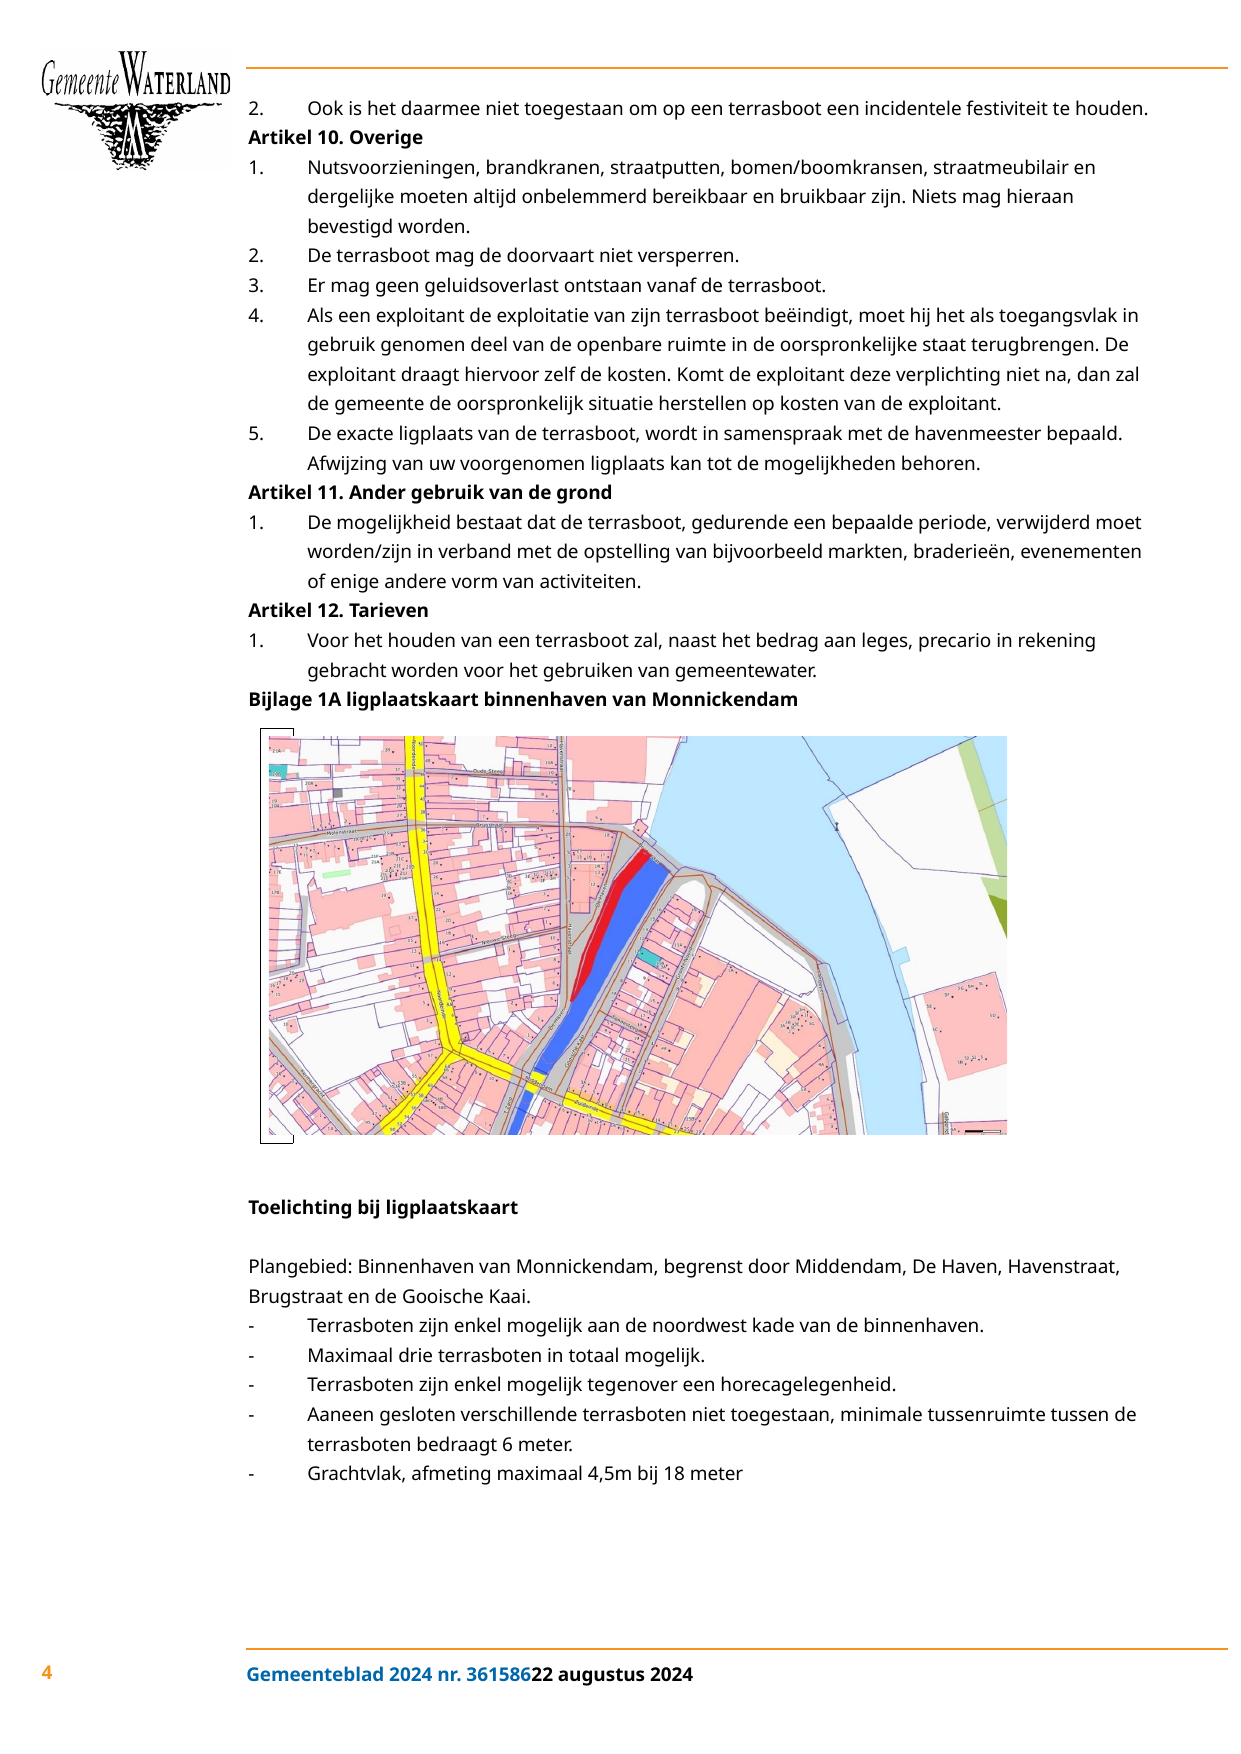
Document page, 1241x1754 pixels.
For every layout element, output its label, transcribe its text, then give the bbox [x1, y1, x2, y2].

text Toelichting bij ligplaatskaart [248, 1194, 1152, 1220]
text Plangebied: Binnenhaven van Monnickendam, begrenst door Middendam, De Haven, Havenstraat, Brugstraat en de Gooische Kaai. [248, 1253, 1152, 1309]
list Terrasboten zijn enkel mogelijk aan de noordwest kade van de binnenhaven. [248, 1312, 1152, 1338]
list De terrasboot mag de doorvaart niet versperren. [248, 243, 1152, 268]
text Artikel 12. Tarieven [248, 598, 1152, 623]
list Ook is het daarmee niet toegestaan om op een terrasboot een incidentele festiviteit te houden. [248, 95, 1152, 121]
list Nutsvoorzieningen, brandkranen, straatputten, bomen/boomkransen, straatmeubilair en dergelijke moeten altijd onbelemmerd bereikbaar en bruikbaar zijn. Niets mag hieraan bevestigd worden. [248, 154, 1152, 239]
list Er mag geen geluidsoverlast ontstaan vanaf de terrasboot. [248, 272, 1152, 298]
list Voor het houden van een terrasboot zal, naast het bedrag aan leges, precario in rekening gebracht worden voor het gebruiken van gemeentewater. [248, 627, 1152, 683]
text Artikel 10. Overige [248, 124, 1152, 150]
text Artikel 11. Ander gebruik van de grond [248, 479, 1152, 505]
list Terrasboten zijn enkel mogelijk tegenover een horecagelegenheid. [248, 1372, 1152, 1397]
list Aaneen gesloten verschillende terrasboten niet toegestaan, minimale tussenruimte tussen de terrasboten bedraagt 6 meter. [248, 1401, 1152, 1457]
text Bijlage 1A ligplaatskaart binnenhaven van Monnickendam [248, 686, 1152, 712]
list De mogelijkheid bestaat dat de terrasboot, gedurende een bepaalde periode, verwijderd moet worden/zijn in verband met de opstelling van bijvoorbeeld markten, braderieën, evenementen of enige andere vorm van activiteiten. [248, 509, 1152, 594]
list Maximaal drie terrasboten in totaal mogelijk. [248, 1342, 1152, 1368]
list De exacte ligplaats van de terrasboot, wordt in samenspraak met de havenmeester bepaald. Afwijzing van uw voorgenomen ligplaats kan tot de mogelijkheden behoren. [248, 420, 1152, 476]
list Grachtvlak, afmeting maximaal 4,5m bij 18 meter [248, 1460, 1152, 1486]
list Als een exploitant de exploitatie van zijn terrasboot beëindigt, moet hij het als toegangsvlak in gebruik genomen deel van de openbare ruimte in de oorspronkelijke staat terugbrengen. De exploitant draagt hiervoor zelf de kosten. Komt de exploitant deze verplichting niet na, dan zal de gemeente de oorspronkelijk situatie herstellen op kosten van de exploitant. [248, 302, 1152, 416]
picture [41, 47, 231, 172]
picture [268, 736, 1008, 1135]
